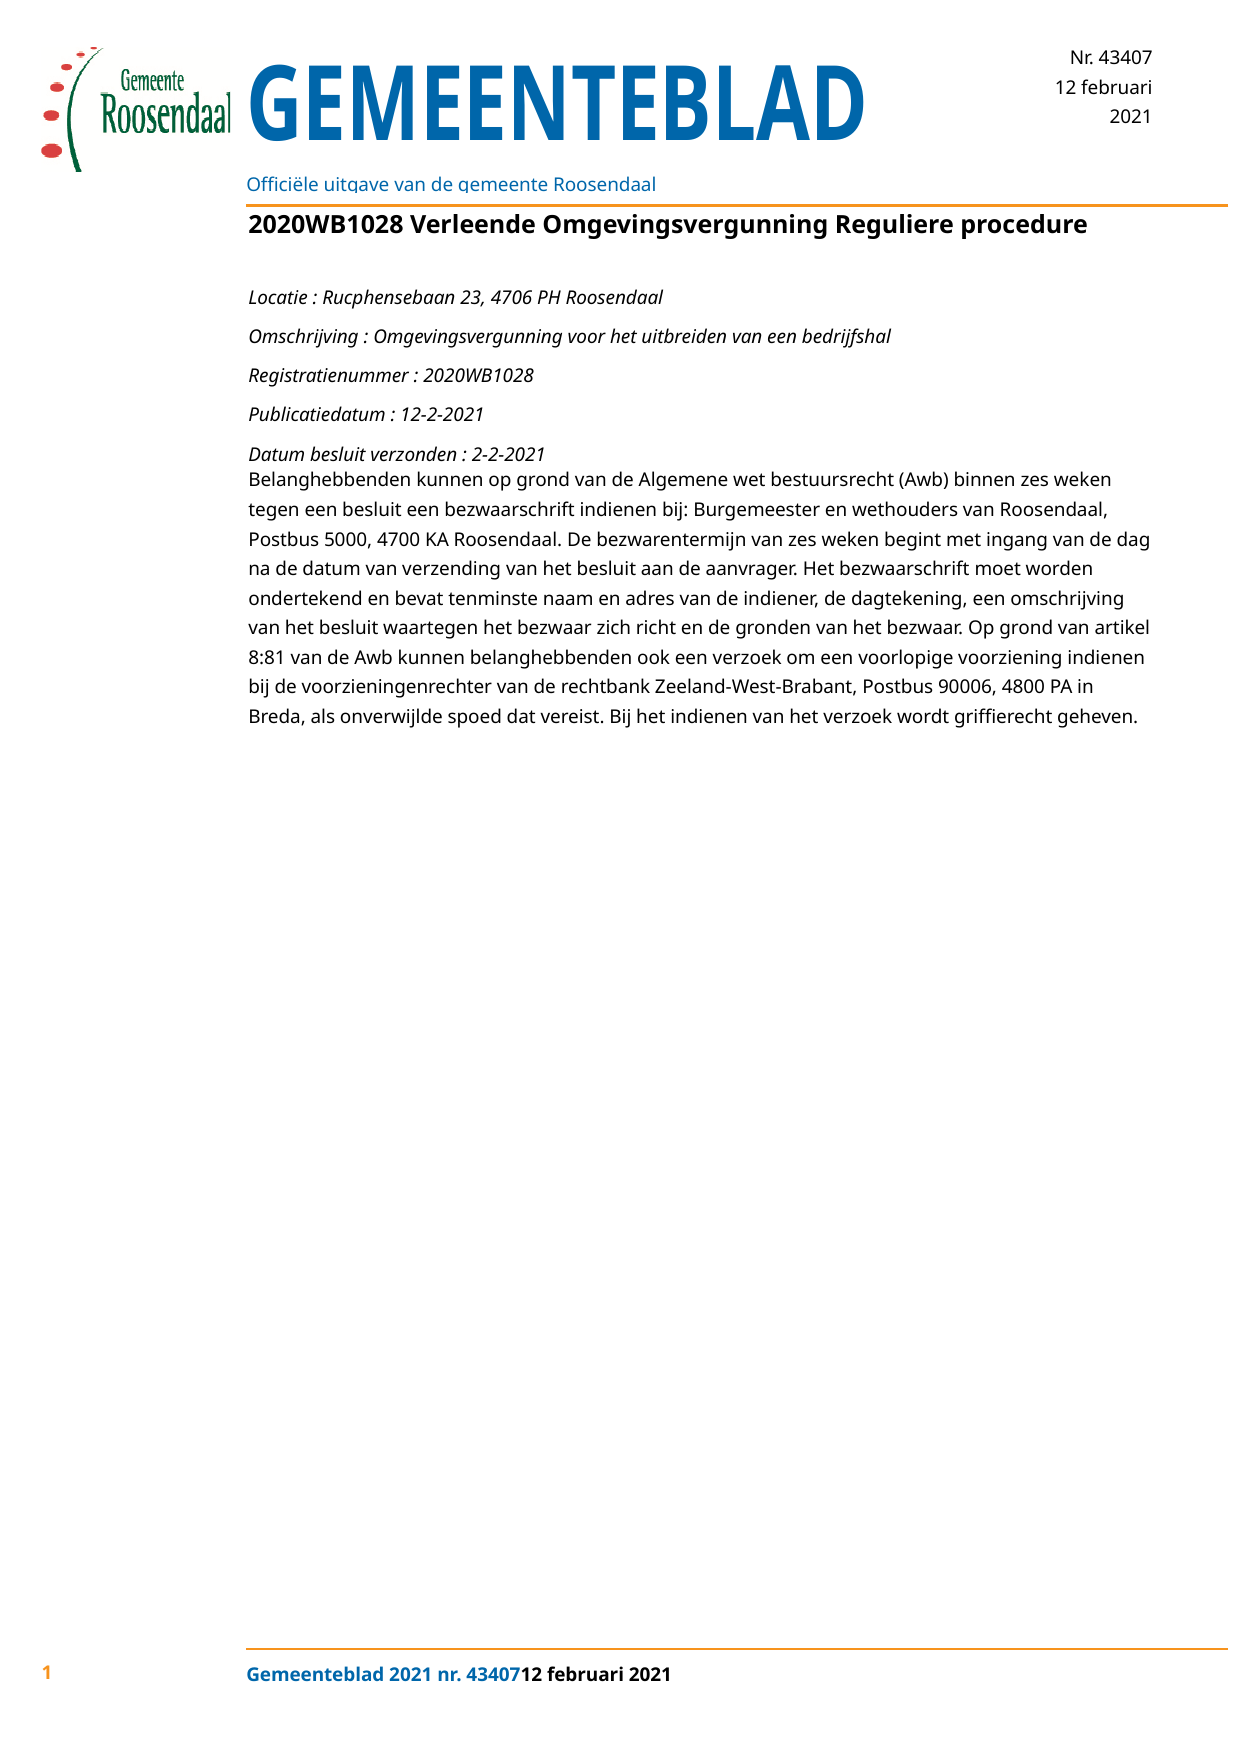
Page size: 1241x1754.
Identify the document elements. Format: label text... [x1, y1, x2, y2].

picture [41, 47, 231, 172]
text Datum besluit verzonden : 2-2-2021 [248, 441, 1152, 467]
text Publicatiedatum : 12-2-2021 [248, 402, 1152, 427]
text Locatie : Rucphensebaan 23, 4706 PH Roosendaal [248, 284, 1152, 309]
text Omschrijving : Omgevingsvergunning voor het uitbreiden van een bedrijfshal [248, 323, 1152, 349]
text 2020WB1028 Verleende Omgevingsvergunning Reguliere procedure [248, 207, 1152, 241]
text Belanghebbenden kunnen op grond van de Algemene wet bestuursrecht (Awb) binnen zes weken tegen een besluit een bezwaarschrift indienen bij: Burgemeester en wethouders van Roosendaal, Postbus 5000, 4700 KA Roosendaal. De bezwarentermijn van zes weken begint met ingang van de dag na de datum van verzending van het besluit aan de aanvrager. Het bezwaarschrift moet worden ondertekend en bevat tenminste naam en adres van de indiener, de dagtekening, een omschrijving van het besluit waartegen het bezwaar zich richt en de gronden van het bezwaar. Op grond van artikel 8:81 van de Awb kunnen belanghebbenden ook een verzoek om een voorlopige voorziening indienen bij de voorzieningenrechter van de rechtbank Zeeland-West-Brabant, Postbus 90006, 4800 PA in Breda, als onverwijlde spoed dat vereist. Bij het indienen van het verzoek wordt griffierecht geheven. [248, 467, 1152, 729]
text Registratienummer : 2020WB1028 [248, 362, 1152, 388]
